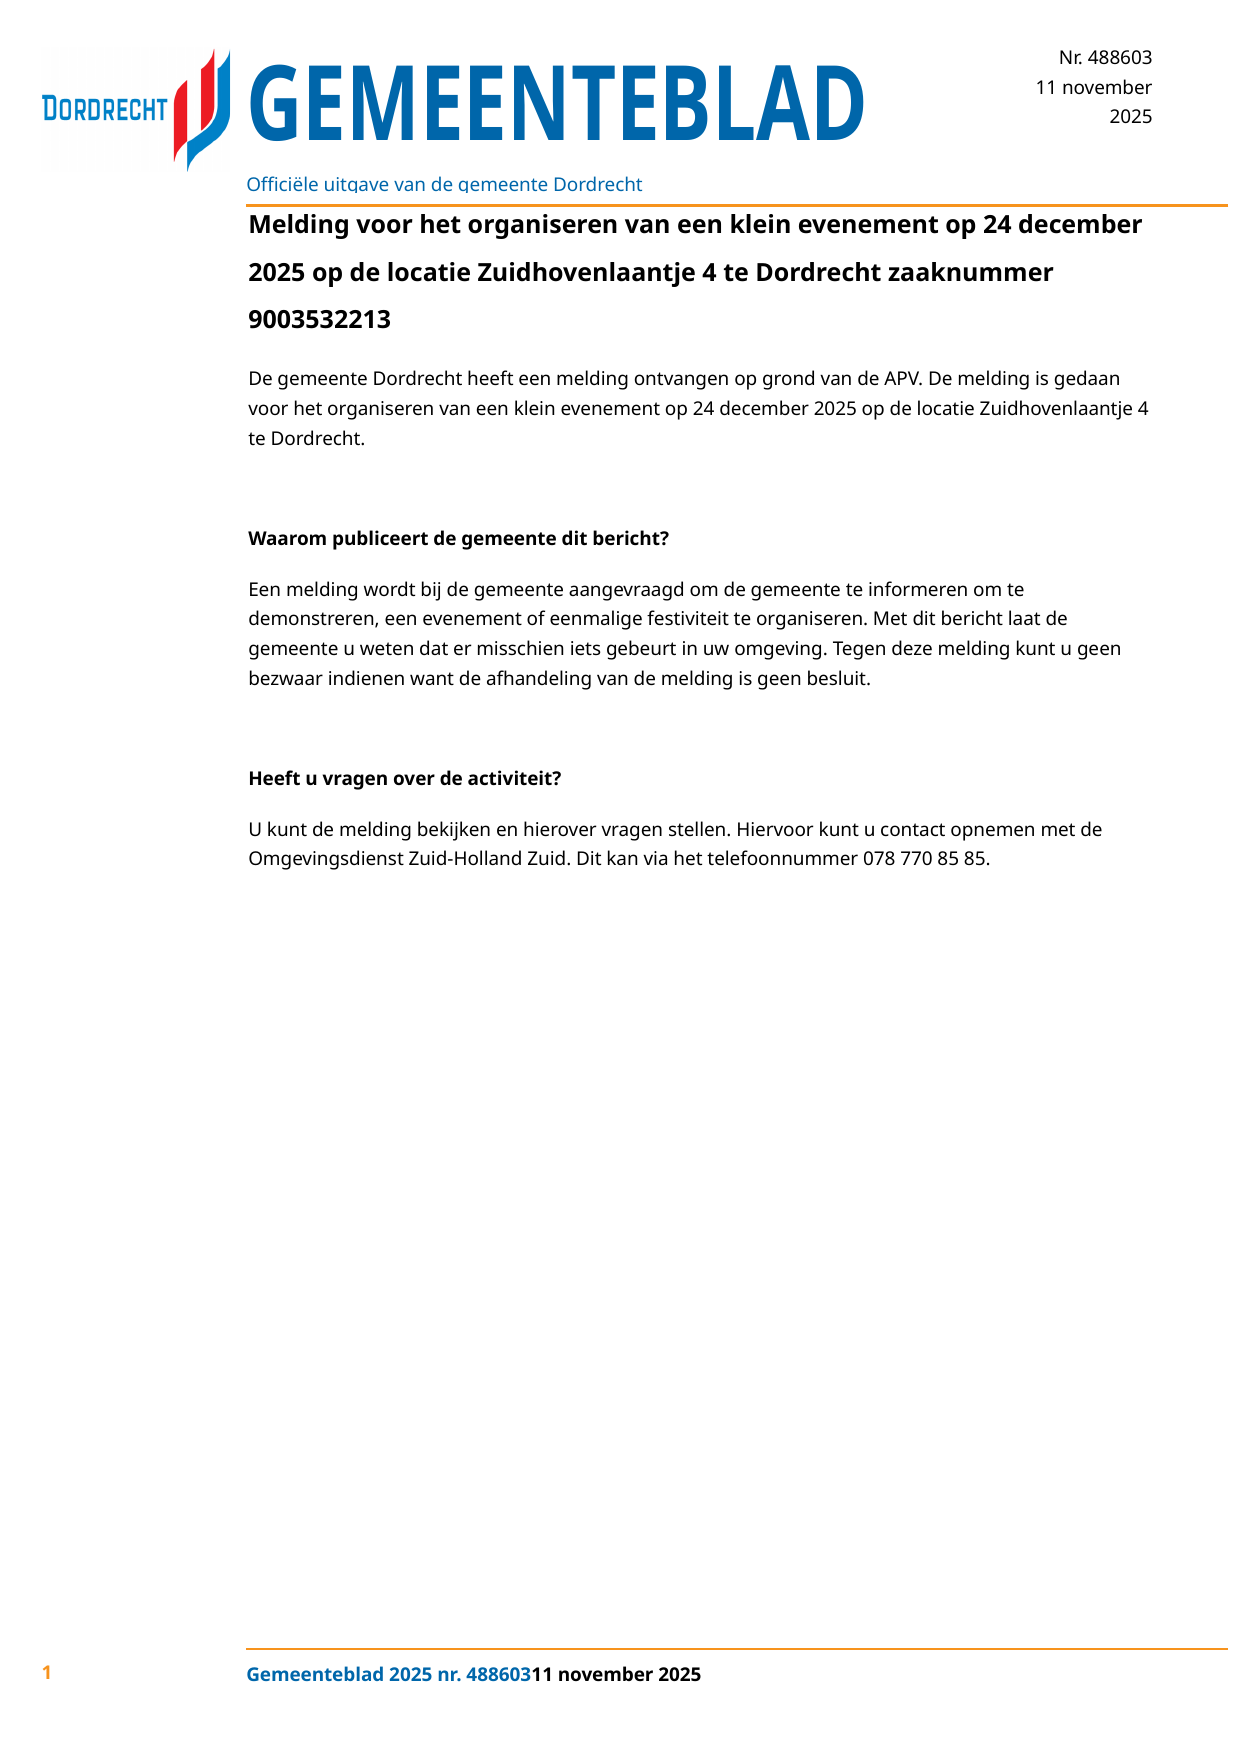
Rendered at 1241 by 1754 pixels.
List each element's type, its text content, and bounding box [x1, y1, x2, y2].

text Een melding wordt bij de gemeente aangevraagd om de gemeente te informeren om te demonstreren, een evenement of eenmalige festiviteit te organiseren. Met dit bericht laat de gemeente u weten dat er misschien iets gebeurt in uw omgeving. Tegen deze melding kunt u geen bezwaar indienen want de afhandeling van de melding is geen besluit. [248, 576, 1152, 690]
text De gemeente Dordrecht heeft een melding ontvangen op grond van de APV. De melding is gedaan voor het organiseren van een klein evenement op 24 december 2025 op de locatie Zuidhovenlaantje 4 te Dordrecht. [248, 366, 1152, 450]
text Heeft u vragen over de activiteit? [248, 766, 1152, 791]
text Waarom publiceert de gemeente dit bericht? [248, 526, 1152, 551]
picture [41, 47, 231, 172]
text Melding voor het organiseren van een klein evenement op 24 december 2025 op de locatie Zuidhovenlaantje 4 te Dordrecht zaaknummer 9003532213 [248, 207, 1152, 336]
text U kunt de melding bekijken en hierover vragen stellen. Hiervoor kunt u contact opnemen met de Omgevingsdienst Zuid-Holland Zuid. Dit kan via het telefoonnummer 078 770 85 85. [248, 816, 1152, 871]
